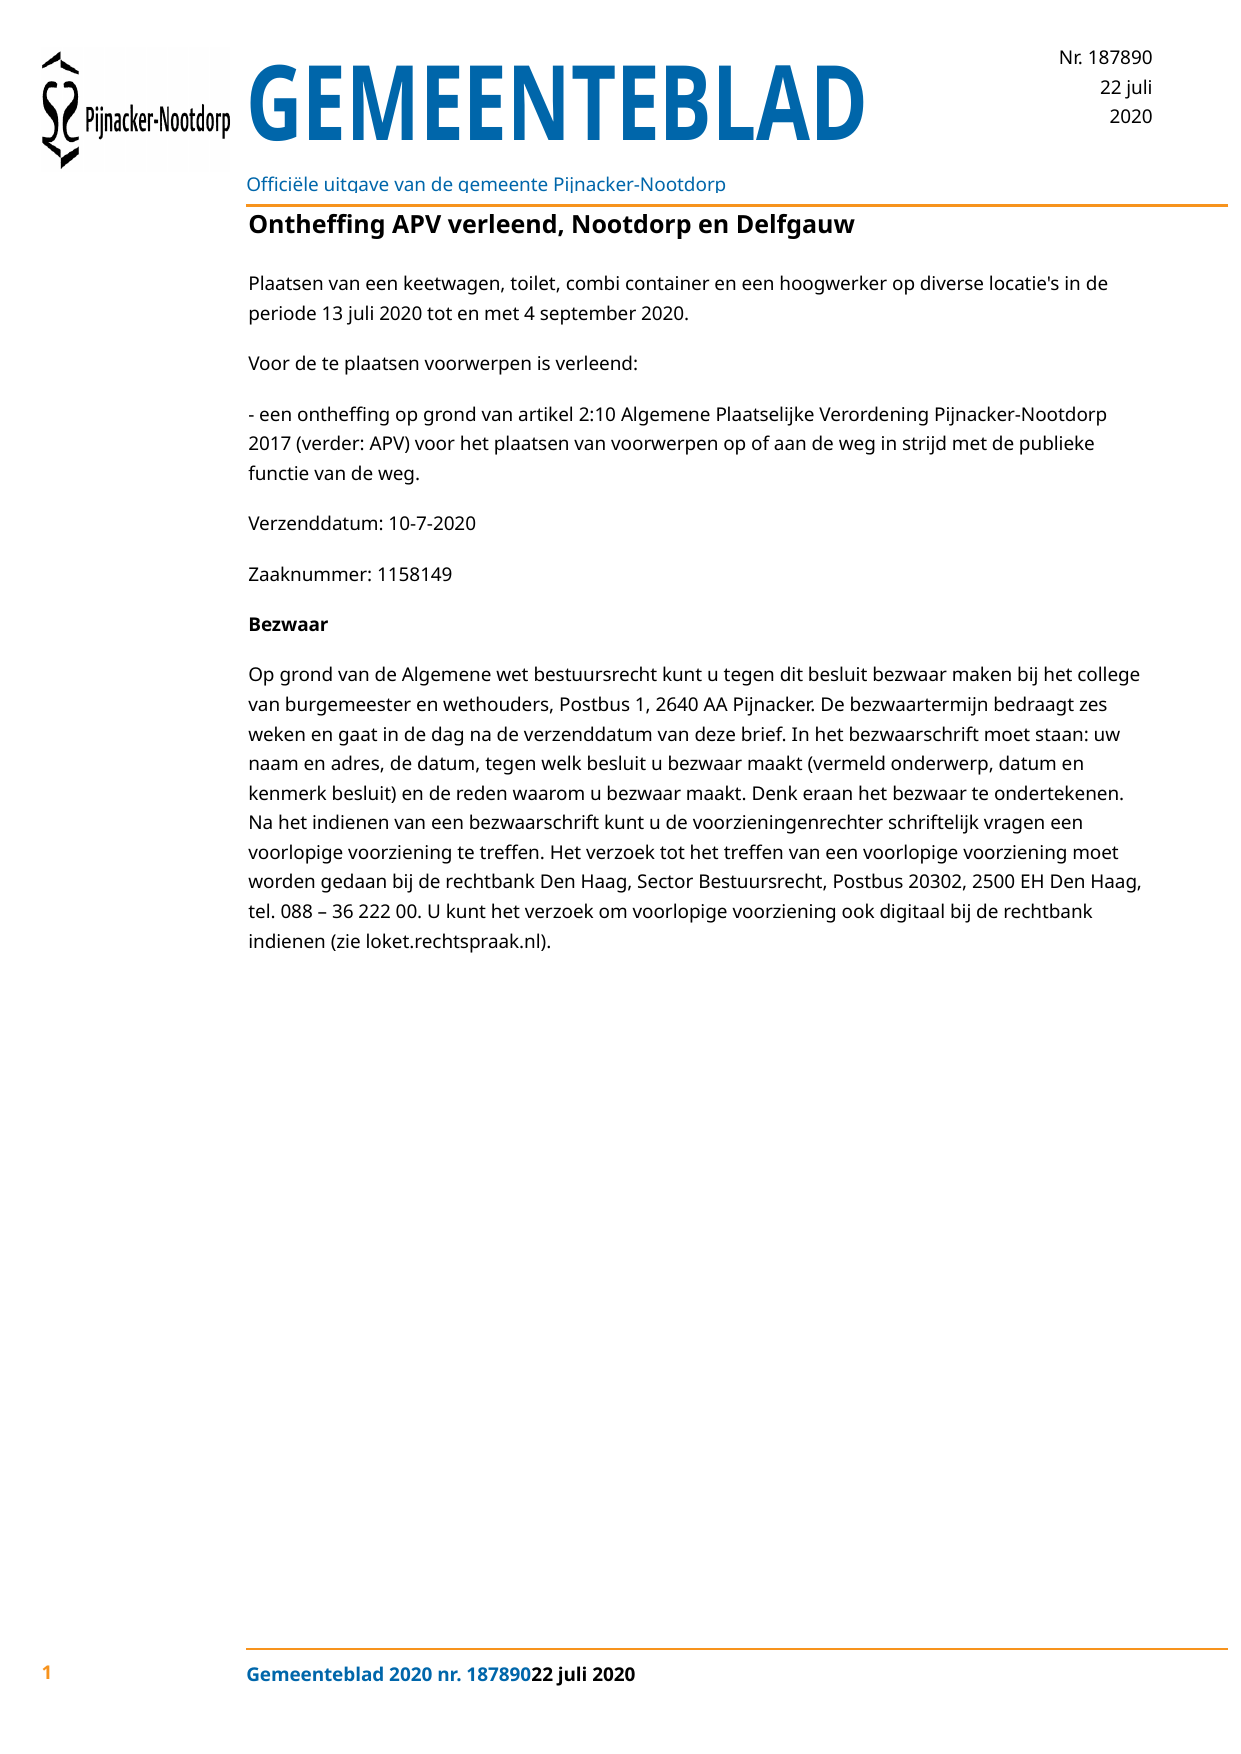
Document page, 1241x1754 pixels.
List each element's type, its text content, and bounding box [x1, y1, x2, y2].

text Plaatsen van een keetwagen, toilet, combi container en een hoogwerker op diverse locatie's in de periode 13 juli 2020 tot en met 4 september 2020. [248, 270, 1152, 326]
text Zaaknummer: 1158149 [248, 561, 1152, 586]
picture [41, 47, 231, 172]
text Ontheffing APV verleend, Nootdorp en Delfgauw [248, 207, 1152, 241]
text Verzenddatum: 10-7-2020 [248, 510, 1152, 536]
text Bezwaar [248, 611, 1152, 637]
text - een ontheffing op grond van artikel 2:10 Algemene Plaatselijke Verordening Pijnacker-Nootdorp 2017 (verder: APV) voor het plaatsen van voorwerpen op of aan de weg in strijd met de publieke functie van de weg. [248, 401, 1152, 486]
text Op grond van de Algemene wet bestuursrecht kunt u tegen dit besluit bezwaar maken bij het college van burgemeester en wethouders, Postbus 1, 2640 AA Pijnacker. De bezwaartermijn bedraagt zes weken en gaat in de dag na de verzenddatum van deze brief. In het bezwaarschrift moet staan: uw naam en adres, de datum, tegen welk besluit u bezwaar maakt (vermeld onderwerp, datum en kenmerk besluit) en de reden waarom u bezwaar maakt. Denk eraan het bezwaar te ondertekenen. Na het indienen van een bezwaarschrift kunt u de voorzieningenrechter schriftelijk vragen een voorlopige voorziening te treffen. Het verzoek tot het treffen van een voorlopige voorziening moet worden gedaan bij de rechtbank Den Haag, Sector Bestuursrecht, Postbus 20302, 2500 EH Den Haag, tel. 088 – 36 222 00. U kunt het verzoek om voorlopige voorziening ook digitaal bij de rechtbank indienen (zie loket.rechtspraak.nl). [248, 662, 1152, 953]
text Voor de te plaatsen voorwerpen is verleend: [248, 350, 1152, 376]
